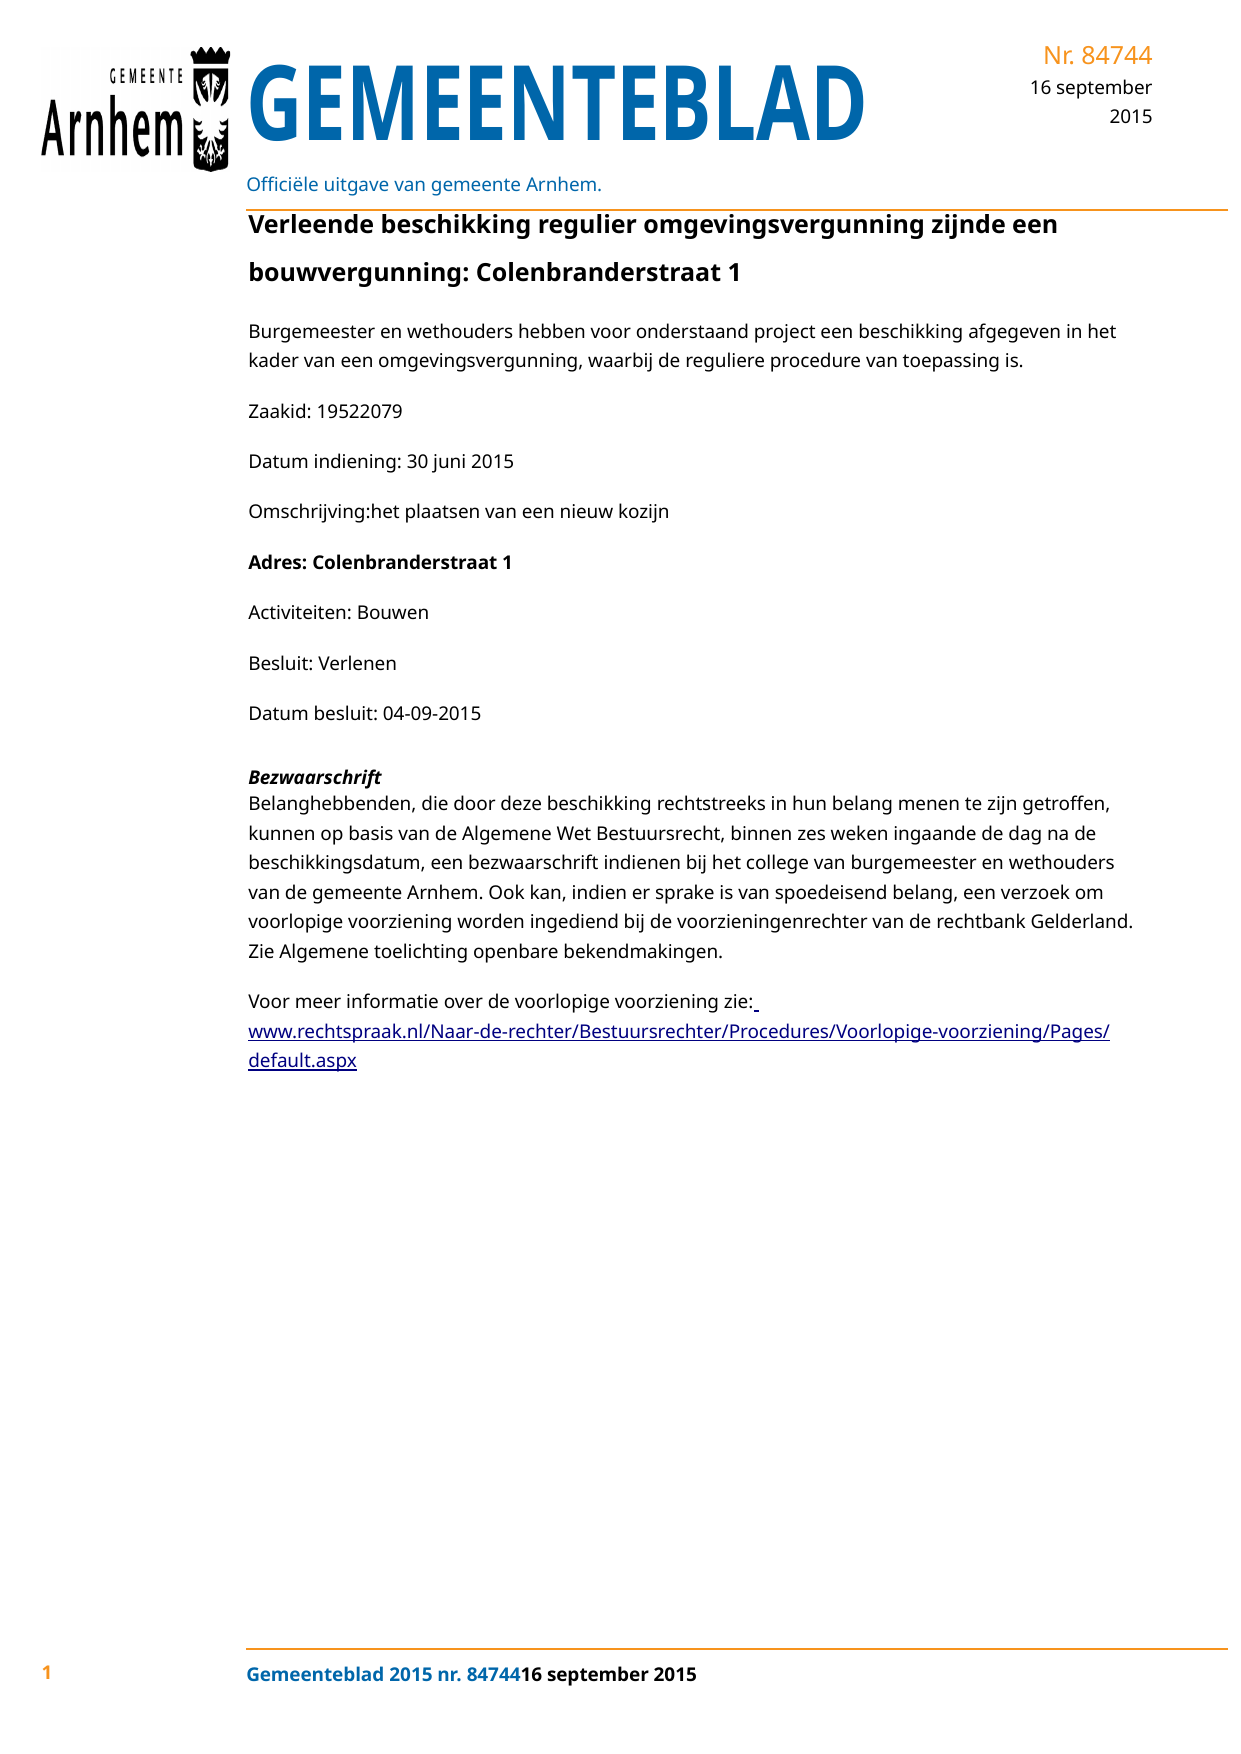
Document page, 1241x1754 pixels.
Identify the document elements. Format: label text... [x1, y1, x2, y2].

text Adres: Colenbranderstraat 1 [248, 549, 1152, 575]
text Datum besluit: 04-09-2015 [248, 700, 1152, 726]
text Bezwaarschrift [248, 764, 1152, 790]
text Belanghebbenden, die door deze beschikking rechtstreeks in hun belang menen te zijn getroffen, kunnen op basis van de Algemene Wet Bestuursrecht, binnen zes weken ingaande de dag na de beschikkingsdatum, een bezwaarschrift indienen bij het college van burgemeester en wethouders van de gemeente Arnhem. Ook kan, indien er sprake is van spoedeisend belang, een verzoek om voorlopige voorziening worden ingediend bij de voorzieningenrechter van de rechtbank Gelderland. Zie Algemene toelichting openbare bekendmakingen. [248, 790, 1152, 964]
text Voor meer informatie over de voorlopige voorziening zie: www.rechtspraak.nl/Naar-de-rechter/Bestuursrechter/Procedures/Voorlopige-voorziening/Pages/default.aspx [248, 988, 1152, 1073]
text Burgemeester en wethouders hebben voor onderstaand project een beschikking afgegeven in het kader van een omgevingsvergunning, waarbij de reguliere procedure van toepassing is. [248, 318, 1152, 373]
text Omschrijving:het plaatsen van een nieuw kozijn [248, 499, 1152, 524]
text Besluit: Verlenen [248, 650, 1152, 676]
text Activiteiten: Bouwen [248, 599, 1152, 625]
text Zaakid: 19522079 [248, 398, 1152, 424]
text Datum indiening: 30 juni 2015 [248, 448, 1152, 474]
picture [41, 47, 231, 172]
text Verleende beschikking regulier omgevingsvergunning zijnde een bouwvergunning: Colenbranderstraat 1 [248, 211, 1152, 288]
